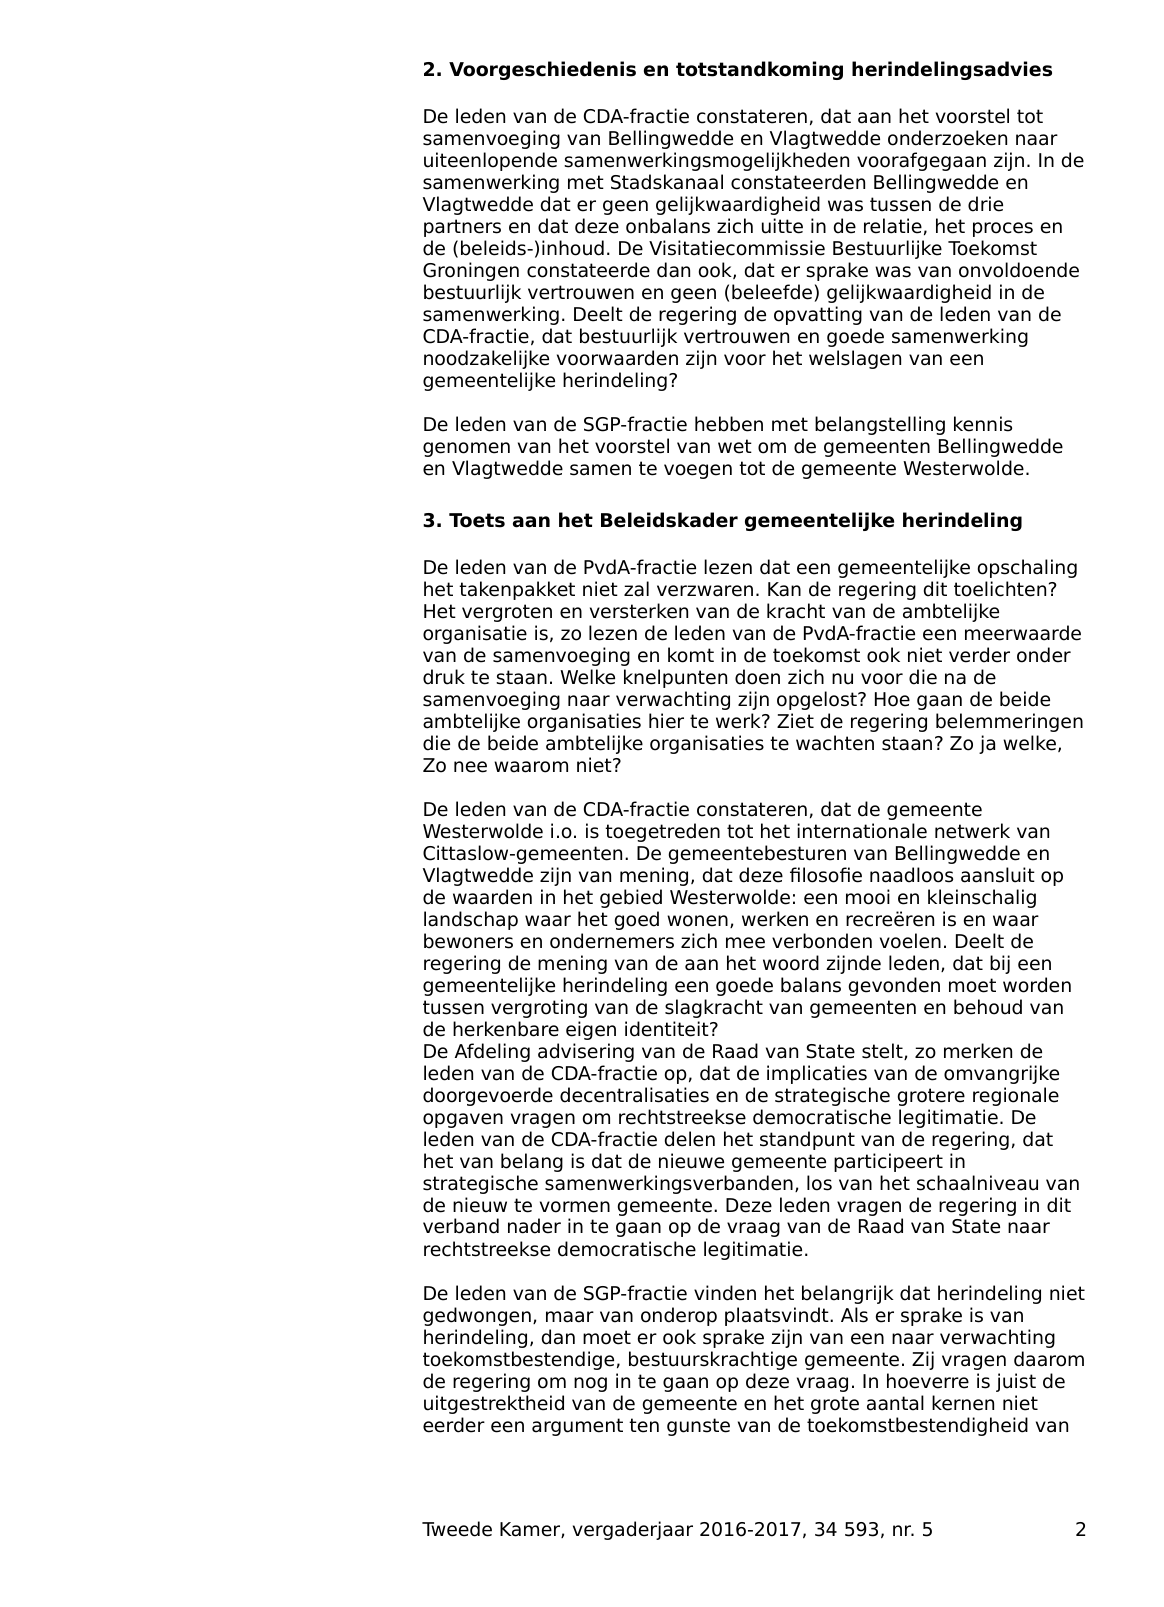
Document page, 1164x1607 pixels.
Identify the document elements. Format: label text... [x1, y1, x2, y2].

text De leden van de CDA-fractie constateren, dat de gemeente Westerwolde i.o. is toegetreden tot het internationale netwerk van Cittaslow-gemeenten. De gemeentebesturen van Bellingwedde en Vlagtwedde zijn van mening, dat deze filosofie naadloos aansluit op de waarden in het gebied Westerwolde: een mooi en kleinschalig landschap waar het goed wonen, werken en recreëren is en waar bewoners en ondernemers zich mee verbonden voelen. Deelt de regering de mening van de aan het woord zijnde leden, dat bij een gemeentelijke herindeling een goede balans gevonden moet worden tussen vergroting van de slagkracht van gemeenten en behoud van de herkenbare eigen identiteit? [422, 799, 1087, 1041]
text De leden van de SGP-fractie hebben met belangstelling kennis genomen van het voorstel van wet om de gemeenten Bellingwedde en Vlagtwedde samen te voegen tot de gemeente Westerwolde. [422, 414, 1087, 480]
text De leden van de CDA-fractie constateren, dat aan het voorstel tot samenvoeging van Bellingwedde en Vlagtwedde onderzoeken naar uiteenlopende samenwerkingsmogelijkheden voorafgegaan zijn. In de samenwerking met Stadskanaal constateerden Bellingwedde en Vlagtwedde dat er geen gelijkwaardigheid was tussen de drie partners en dat deze onbalans zich uitte in de relatie, het proces en de (beleids-)inhoud. De Visitatiecommissie Bestuurlijke Toekomst Groningen constateerde dan ook, dat er sprake was van onvoldoende bestuurlijk vertrouwen en geen (beleefde) gelijkwaardigheid in de samenwerking. Deelt de regering de opvatting van de leden van de CDA-fractie, dat bestuurlijk vertrouwen en goede samenwerking noodzakelijke voorwaarden zijn voor het welslagen van een gemeentelijke herindeling? [422, 106, 1087, 392]
subtitle 3. Toets aan het Beleidskader gemeentelijke herindeling [422, 510, 1087, 532]
text De leden van de SGP-fractie vinden het belangrijk dat herindeling niet gedwongen, maar van onderop plaatsvindt. Als er sprake is van herindeling, dan moet er ook sprake zijn van een naar verwachting toekomstbestendige, bestuurskrachtige gemeente. Zij vragen daarom de regering om nog in te gaan op deze vraag. In hoeverre is juist de uitgestrektheid van de gemeente en het grote aantal kernen niet eerder een argument ten gunste van de toekomstbestendigheid van [422, 1283, 1087, 1436]
subtitle 2. Voorgeschiedenis en totstandkoming herindelingsadvies [422, 59, 1087, 81]
text De Afdeling advisering van de Raad van State stelt, zo merken de leden van de CDA-fractie op, dat de implicaties van de omvangrijke doorgevoerde decentralisaties en de strategische grotere regionale opgaven vragen om rechtstreekse democratische legitimatie. De leden van de CDA-fractie delen het standpunt van de regering, dat het van belang is dat de nieuwe gemeente participeert in strategische samenwerkingsverbanden, los van het schaalniveau van de nieuw te vormen gemeente. Deze leden vragen de regering in dit verband nader in te gaan op de vraag van de Raad van State naar rechtstreekse democratische legitimatie. [422, 1041, 1087, 1260]
text De leden van de PvdA-fractie lezen dat een gemeentelijke opschaling het takenpakket niet zal verzwaren. Kan de regering dit toelichten? Het vergroten en versterken van de kracht van de ambtelijke organisatie is, zo lezen de leden van de PvdA-fractie een meerwaarde van de samenvoeging en komt in de toekomst ook niet verder onder druk te staan. Welke knelpunten doen zich nu voor die na de samenvoeging naar verwachting zijn opgelost? Hoe gaan de beide ambtelijke organisaties hier te werk? Ziet de regering belemmeringen die de beide ambtelijke organisaties te wachten staan? Zo ja welke, Zo nee waarom niet? [422, 557, 1087, 777]
